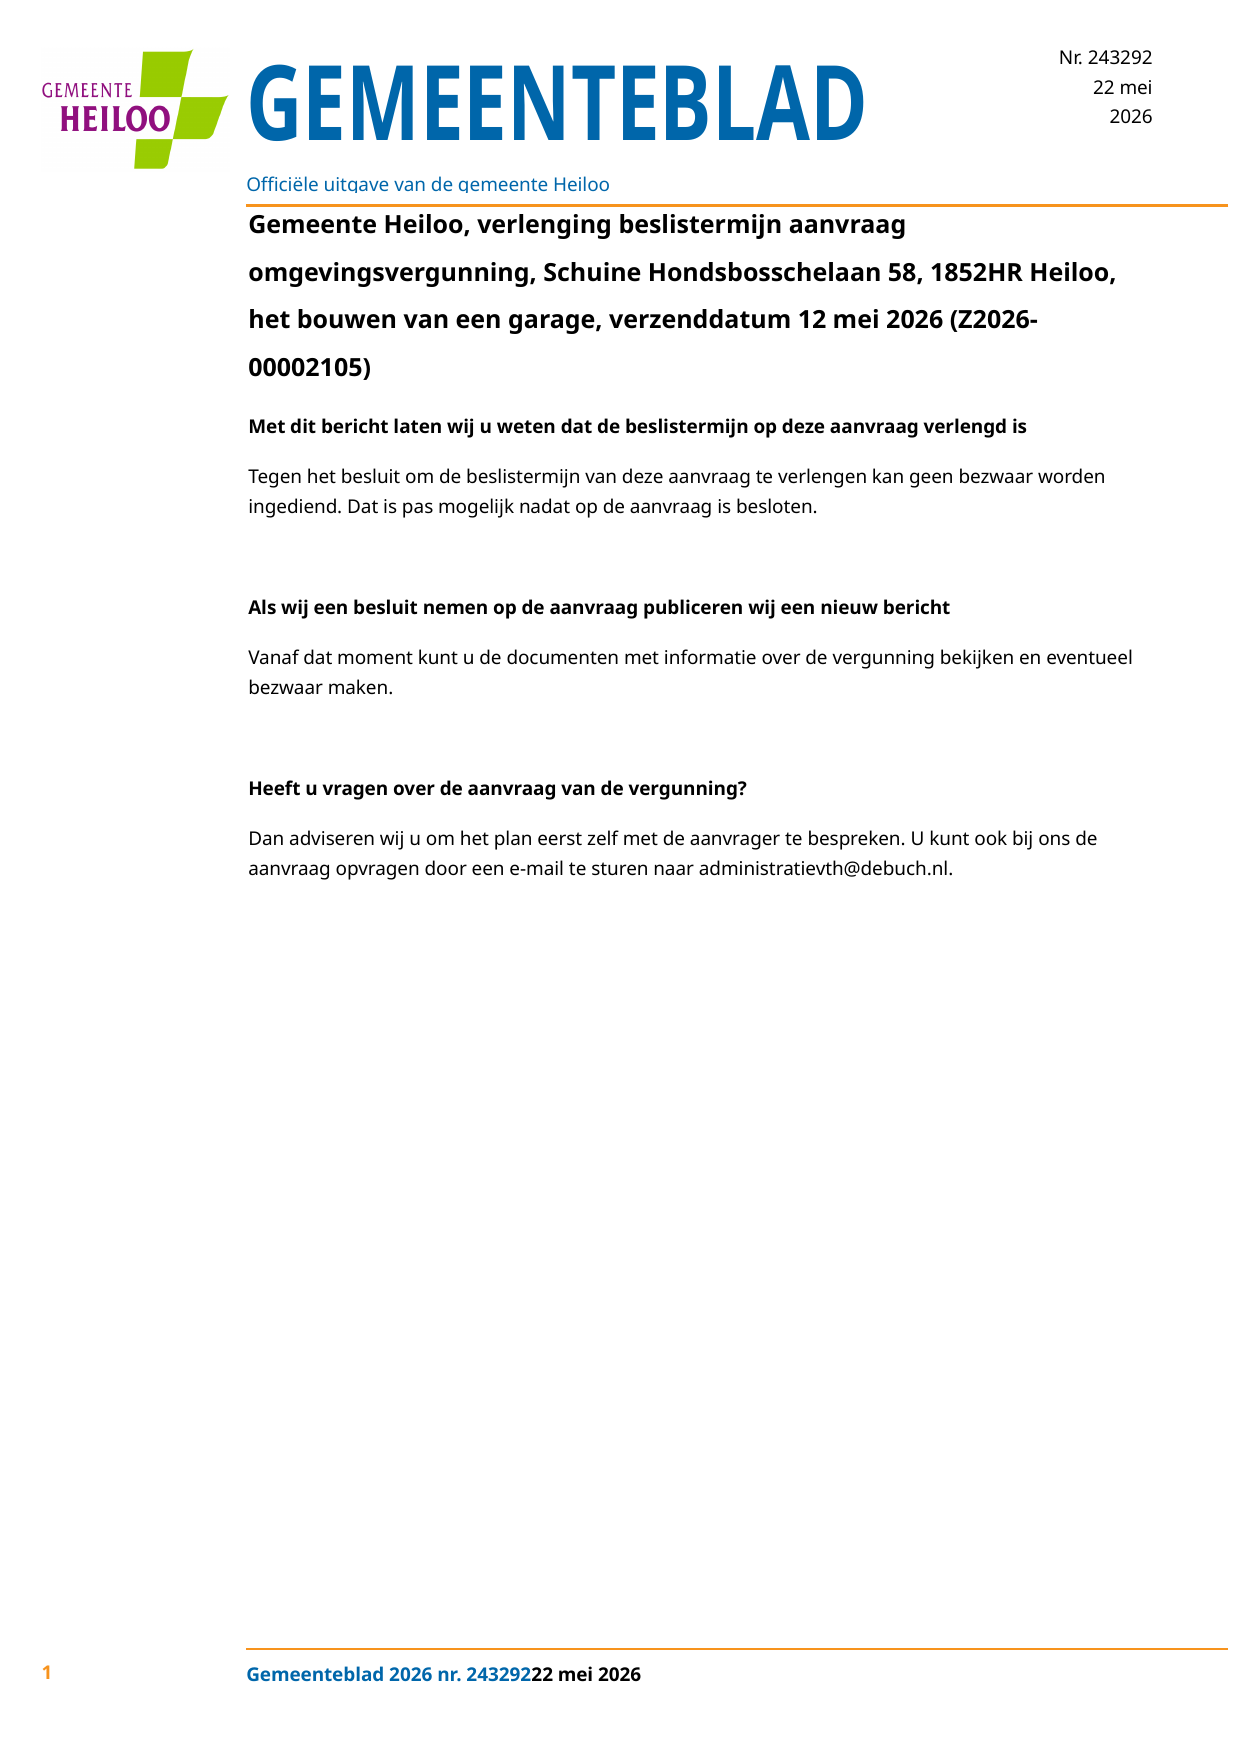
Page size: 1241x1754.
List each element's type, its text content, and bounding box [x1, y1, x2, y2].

text Dan adviseren wij u om het plan eerst zelf met de aanvrager te bespreken. U kunt ook bij ons de aanvraag opvragen door een e-mail te sturen naar administratievth@debuch.nl. [248, 825, 1152, 881]
picture [41, 47, 231, 172]
text Vanaf dat moment kunt u de documenten met informatie over de vergunning bekijken en eventueel bezwaar maken. [248, 644, 1152, 700]
text Als wij een besluit nemen op de aanvraag publiceren wij een nieuw bericht [248, 594, 1152, 620]
text Heeft u vragen over de aanvraag van de vergunning? [248, 775, 1152, 801]
text Met dit bericht laten wij u weten dat de beslistermijn op deze aanvraag verlengd is [248, 413, 1152, 439]
text Tegen het besluit om de beslistermijn van deze aanvraag te verlengen kan geen bezwaar worden ingediend. Dat is pas mogelijk nadat op de aanvraag is besloten. [248, 463, 1152, 519]
text Gemeente Heiloo, verlenging beslistermijn aanvraag omgevingsvergunning, Schuine Hondsbosschelaan 58, 1852HR Heiloo, het bouwen van een garage, verzenddatum 12 mei 2026 (Z2026-00002105) [248, 207, 1152, 384]
